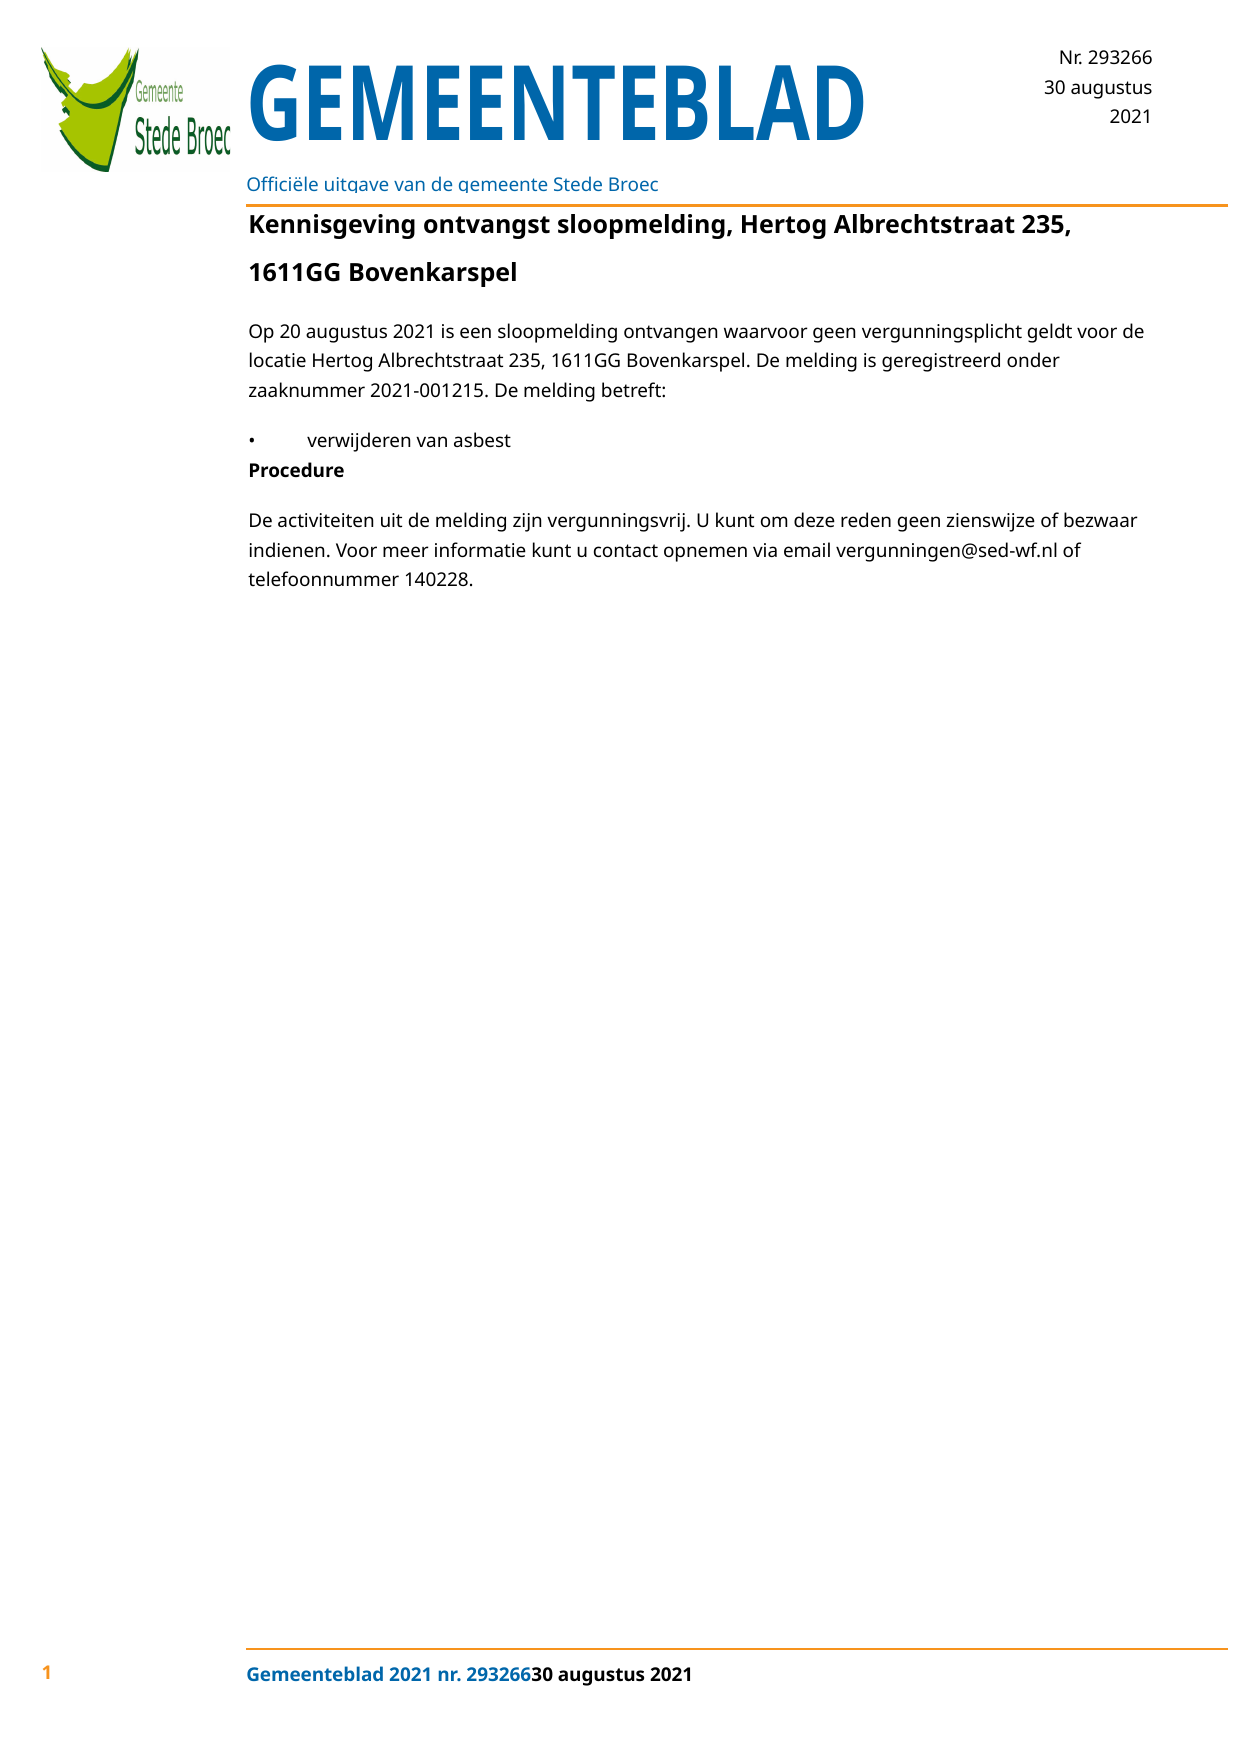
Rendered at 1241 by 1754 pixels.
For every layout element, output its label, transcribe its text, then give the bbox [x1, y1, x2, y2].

picture [41, 47, 231, 172]
text Kennisgeving ontvangst sloopmelding, Hertog Albrechtstraat 235, 1611GG Bovenkarspel [248, 207, 1152, 288]
text Op 20 augustus 2021 is een sloopmelding ontvangen waarvoor geen vergunningsplicht geldt voor de locatie Hertog Albrechtstraat 235, 1611GG Bovenkarspel. De melding is geregistreerd onder zaaknummer 2021-001215. De melding betreft: [248, 318, 1152, 403]
text De activiteiten uit de melding zijn vergunningsvrij. U kunt om deze reden geen zienswijze of bezwaar indienen. Voor meer informatie kunt u contact opnemen via email vergunningen@sed-wf.nl of telefoonnummer 140228. [248, 507, 1152, 592]
list verwijderen van asbest [248, 427, 1152, 453]
text Procedure [248, 457, 1152, 483]
